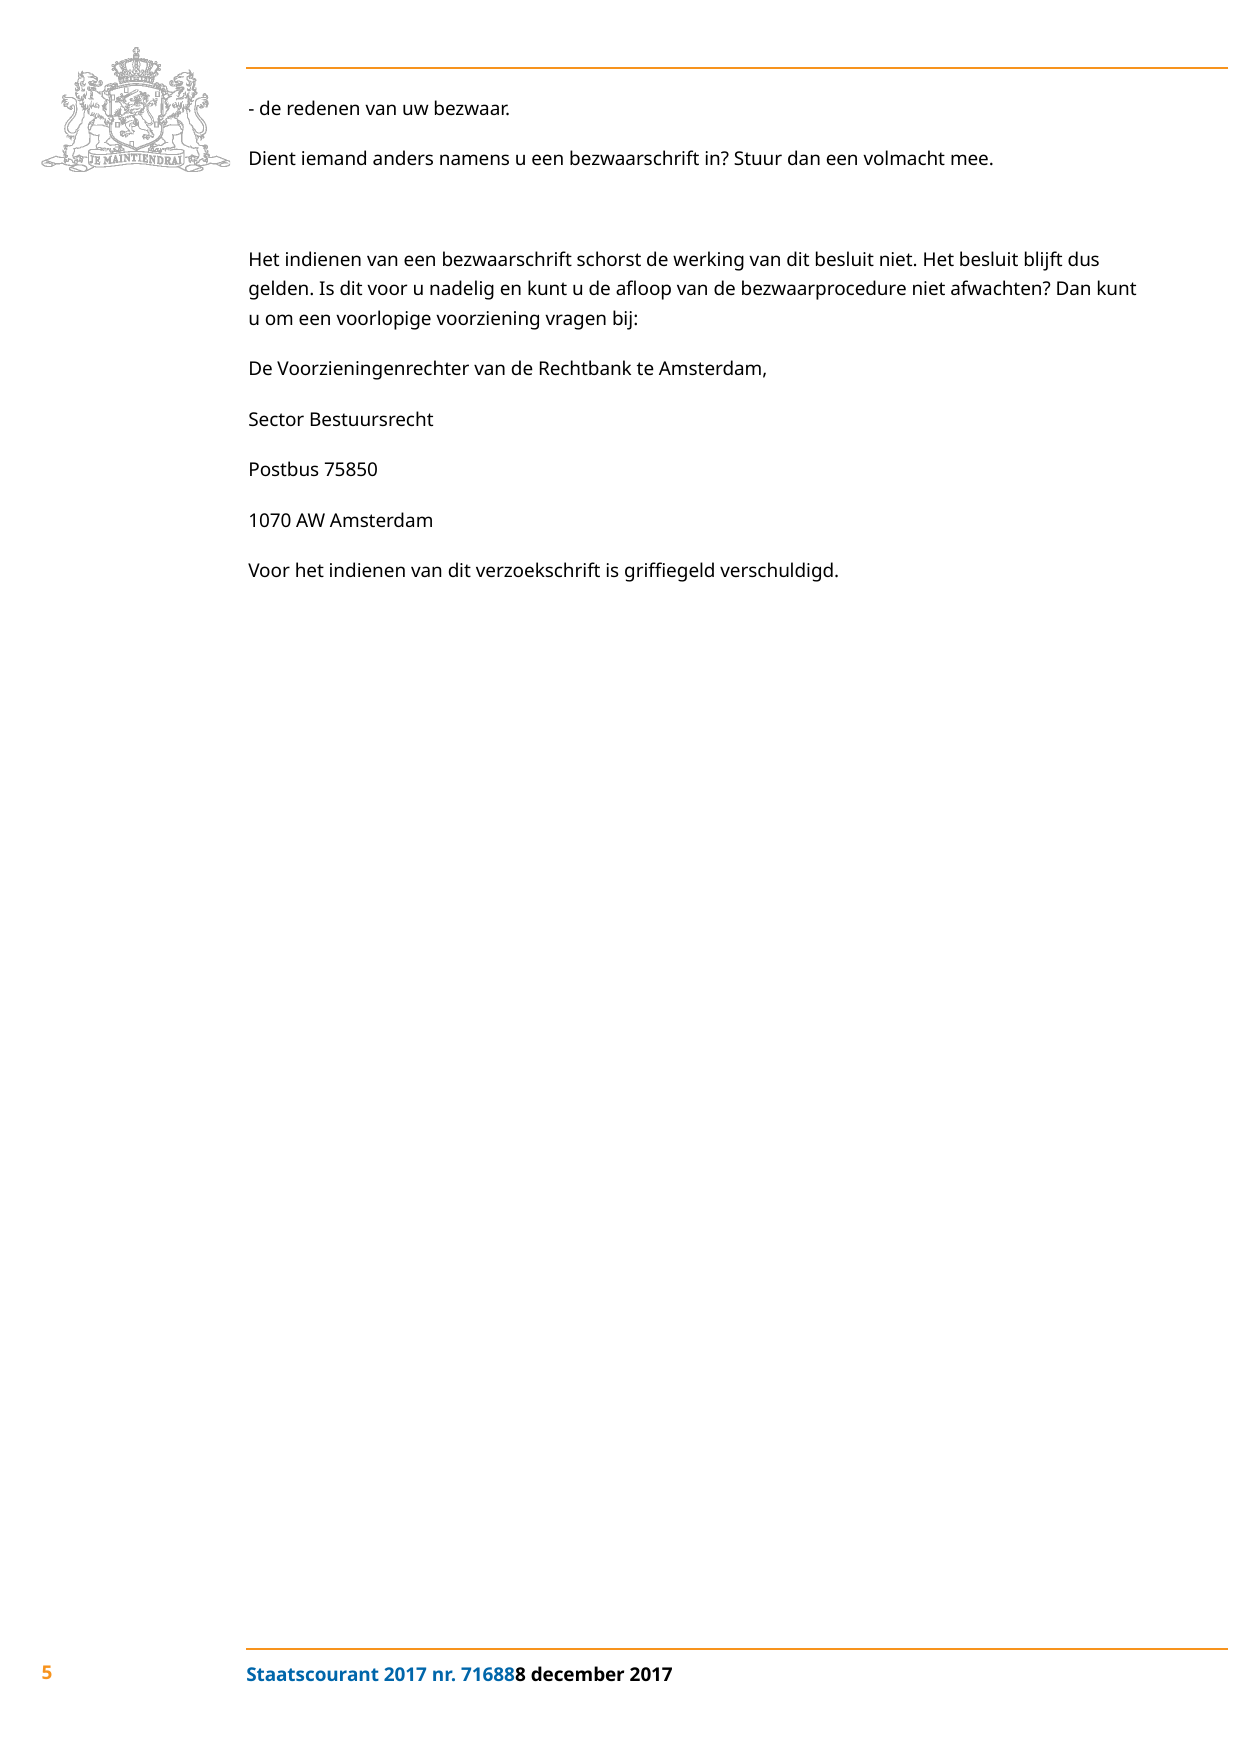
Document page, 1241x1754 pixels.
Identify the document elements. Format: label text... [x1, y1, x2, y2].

text De Voorzieningenrechter van de Rechtbank te Amsterdam, [248, 356, 1152, 381]
picture [41, 47, 231, 172]
text - de redenen van uw bezwaar. [248, 95, 1152, 121]
text 1070 AW Amsterdam [248, 507, 1152, 533]
text Sector Bestuursrecht [248, 406, 1152, 432]
text Dient iemand anders namens u een bezwaarschrift in? Stuur dan een volmacht mee. [248, 145, 1152, 171]
text Voor het indienen van dit verzoekschrift is griffiegeld verschuldigd. [248, 557, 1152, 583]
text Het indienen van een bezwaarschrift schorst de werking van dit besluit niet. Het besluit blijft dus gelden. Is dit voor u nadelig en kunt u de afloop van de bezwaarprocedure niet afwachten? Dan kunt u om een voorlopige voorziening vragen bij: [248, 246, 1152, 331]
text Postbus 75850 [248, 456, 1152, 482]
